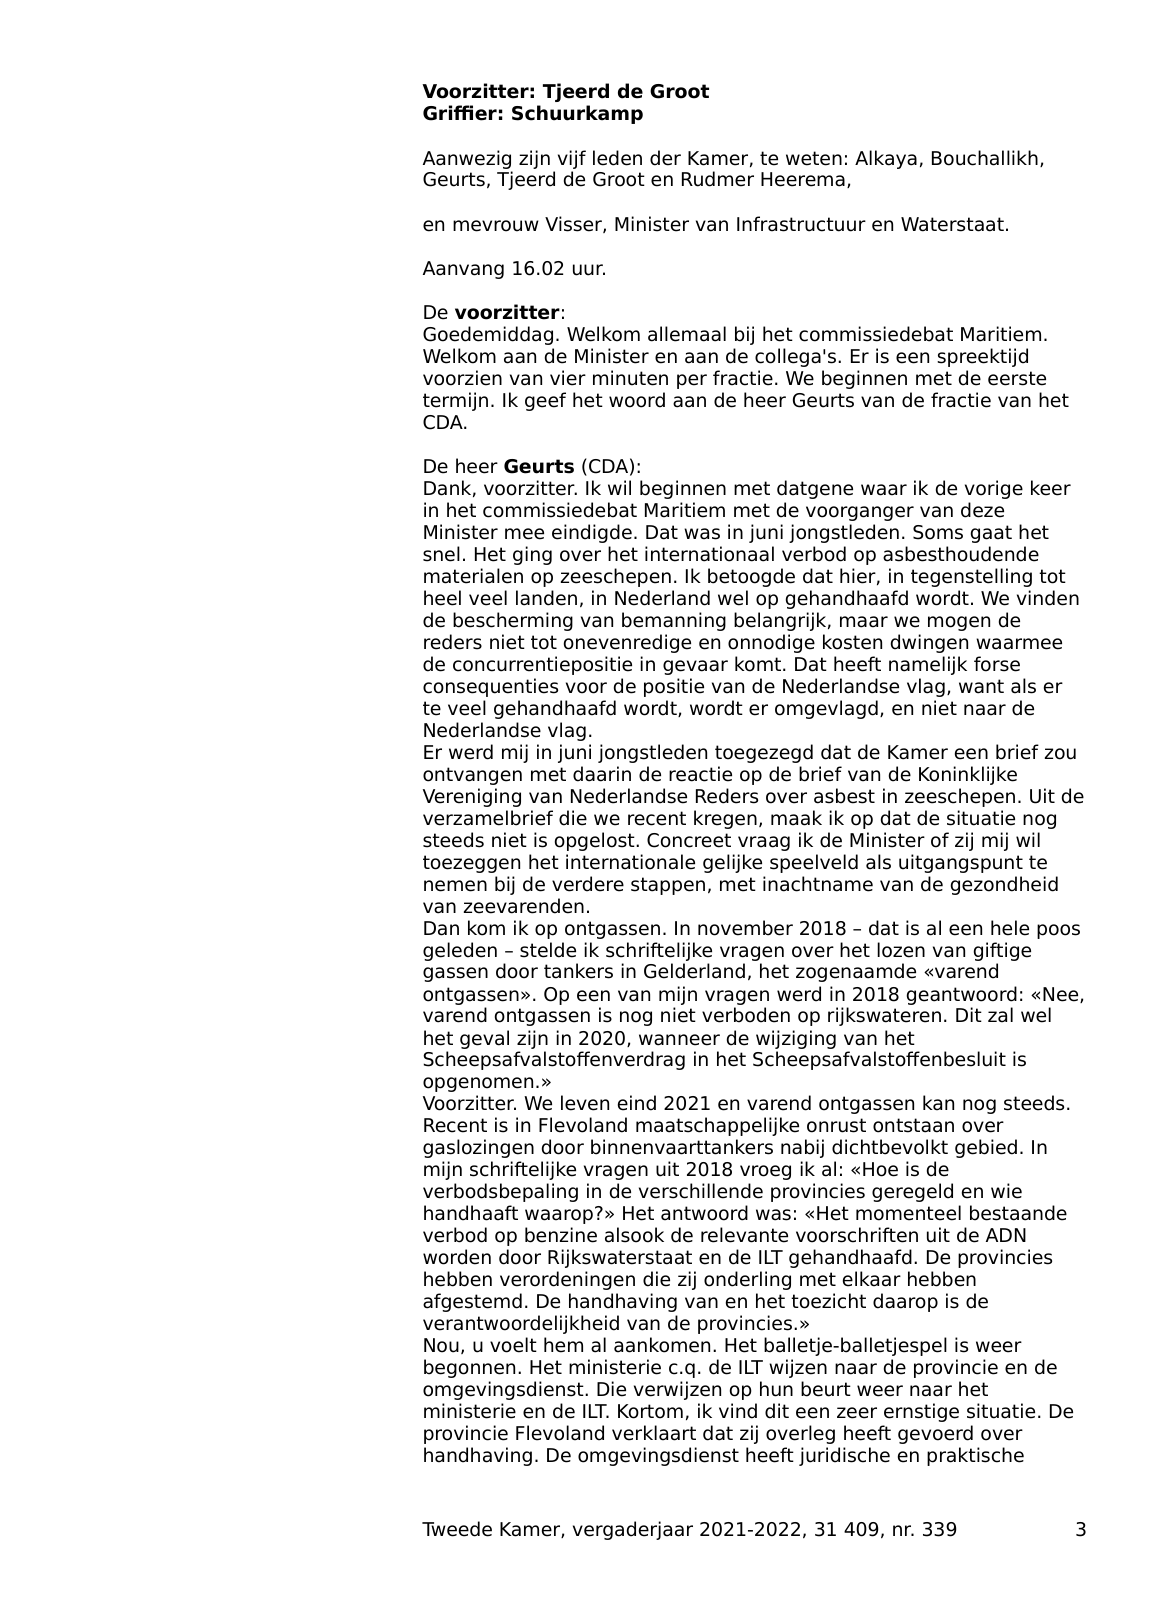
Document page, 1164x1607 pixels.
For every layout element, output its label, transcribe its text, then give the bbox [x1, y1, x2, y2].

text Griffier: Schuurkamp [422, 103, 1087, 125]
text Nou, u voelt hem al aankomen. Het balletje-balletjespel is weer begonnen. Het ministerie c.q. de ILT wijzen naar de provincie en de omgevingsdienst. Die verwijzen op hun beurt weer naar het ministerie en de ILT. Kortom, ik vind dit een zeer ernstige situatie. De provincie Flevoland verklaart dat zij overleg heeft gevoerd over handhaving. De omgevingsdienst heeft juridische en praktische [422, 1335, 1087, 1467]
text Voorzitter. We leven eind 2021 en varend ontgassen kan nog steeds. Recent is in Flevoland maatschappelijke onrust ontstaan over gaslozingen door binnenvaarttankers nabij dichtbevolkt gebied. In mijn schriftelijke vragen uit 2018 vroeg ik al: «Hoe is de verbodsbepaling in de verschillende provincies geregeld en wie handhaaft waarop?» Het antwoord was: «Het momenteel bestaande verbod op benzine alsook de relevante voorschriften uit de ADN worden door Rijkswaterstaat en de ILT gehandhaafd. De provincies hebben verordeningen die zij onderling met elkaar hebben afgestemd. De handhaving van en het toezicht daarop is de verantwoordelijkheid van de provincies.» [422, 1093, 1087, 1335]
text Dan kom ik op ontgassen. In november 2018 – dat is al een hele poos geleden – stelde ik schriftelijke vragen over het lozen van giftige gassen door tankers in Gelderland, het zogenaamde «varend ontgassen». Op een van mijn vragen werd in 2018 geantwoord: «Nee, varend ontgassen is nog niet verboden op rijkswateren. Dit zal wel het geval zijn in 2020, wanneer de wijziging van het Scheepsafvalstoffenverdrag in het Scheepsafvalstoffenbesluit is opgenomen.» [422, 917, 1087, 1093]
text Aanvang 16.02 uur. [422, 258, 1087, 280]
text De voorzitter: [422, 302, 1087, 324]
text Voorzitter: Tjeerd de Groot [422, 81, 1087, 103]
text Er werd mij in juni jongstleden toegezegd dat de Kamer een brief zou ontvangen met daarin de reactie op de brief van de Koninklijke Vereniging van Nederlandse Reders over asbest in zeeschepen. Uit de verzamelbrief die we recent kregen, maak ik op dat de situatie nog steeds niet is opgelost. Concreet vraag ik de Minister of zij mij wil toezeggen het internationale gelijke speelveld als uitgangspunt te nemen bij de verdere stappen, met inachtname van de gezondheid van zeevarenden. [422, 742, 1087, 917]
text en mevrouw Visser, Minister van Infrastructuur en Waterstaat. [422, 213, 1087, 236]
text De heer Geurts (CDA): [422, 456, 1087, 478]
text Goedemiddag. Welkom allemaal bij het commissiedebat Maritiem. Welkom aan de Minister en aan de collega's. Er is een spreektijd voorzien van vier minuten per fractie. We beginnen met de eerste termijn. Ik geef het woord aan de heer Geurts van de fractie van het CDA. [422, 324, 1087, 434]
text Aanwezig zijn vijf leden der Kamer, te weten: Alkaya, Bouchallikh, Geurts, Tjeerd de Groot en Rudmer Heerema, [422, 147, 1087, 191]
text Dank, voorzitter. Ik wil beginnen met datgene waar ik de vorige keer in het commissiedebat Maritiem met de voorganger van deze Minister mee eindigde. Dat was in juni jongstleden. Soms gaat het snel. Het ging over het internationaal verbod op asbesthoudende materialen op zeeschepen. Ik betoogde dat hier, in tegenstelling tot heel veel landen, in Nederland wel op gehandhaafd wordt. We vinden de bescherming van bemanning belangrijk, maar we mogen de reders niet tot onevenredige en onnodige kosten dwingen waarmee de concurrentiepositie in gevaar komt. Dat heeft namelijk forse consequenties voor de positie van de Nederlandse vlag, want als er te veel gehandhaafd wordt, wordt er omgevlagd, en niet naar de Nederlandse vlag. [422, 478, 1087, 742]
